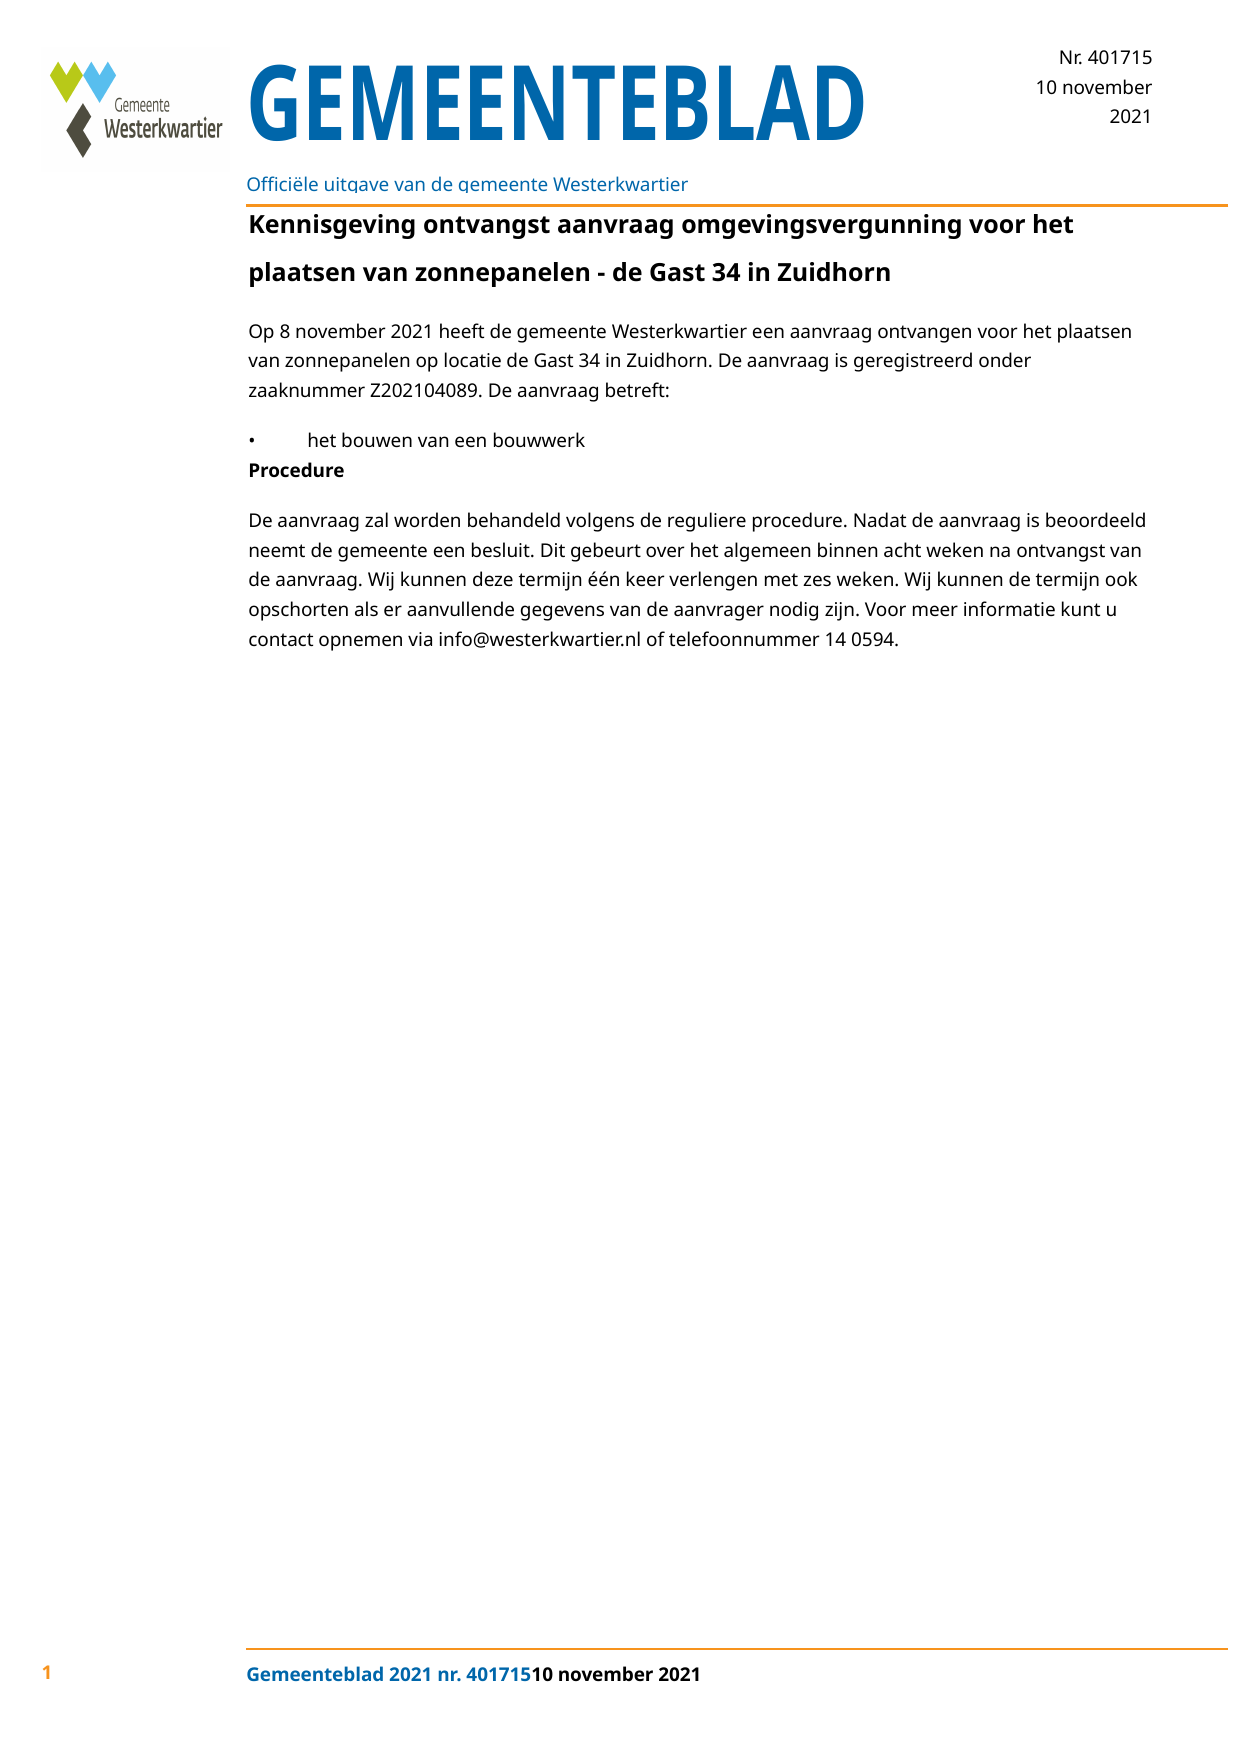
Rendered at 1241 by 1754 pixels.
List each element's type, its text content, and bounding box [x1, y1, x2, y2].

list het bouwen van een bouwwerk [248, 427, 1152, 453]
picture [41, 47, 231, 172]
text Procedure [248, 457, 1152, 483]
text Op 8 november 2021 heeft de gemeente Westerkwartier een aanvraag ontvangen voor het plaatsen van zonnepanelen op locatie de Gast 34 in Zuidhorn. De aanvraag is geregistreerd onder zaaknummer Z202104089. De aanvraag betreft: [248, 318, 1152, 403]
text De aanvraag zal worden behandeld volgens de reguliere procedure. Nadat de aanvraag is beoordeeld neemt de gemeente een besluit. Dit gebeurt over het algemeen binnen acht weken na ontvangst van de aanvraag. Wij kunnen deze termijn één keer verlengen met zes weken. Wij kunnen de termijn ook opschorten als er aanvullende gegevens van de aanvrager nodig zijn. Voor meer informatie kunt u contact opnemen via info@westerkwartier.nl of telefoonnummer 14 0594. [248, 507, 1152, 652]
text Kennisgeving ontvangst aanvraag omgevingsvergunning voor het plaatsen van zonnepanelen - de Gast 34 in Zuidhorn [248, 207, 1152, 288]
